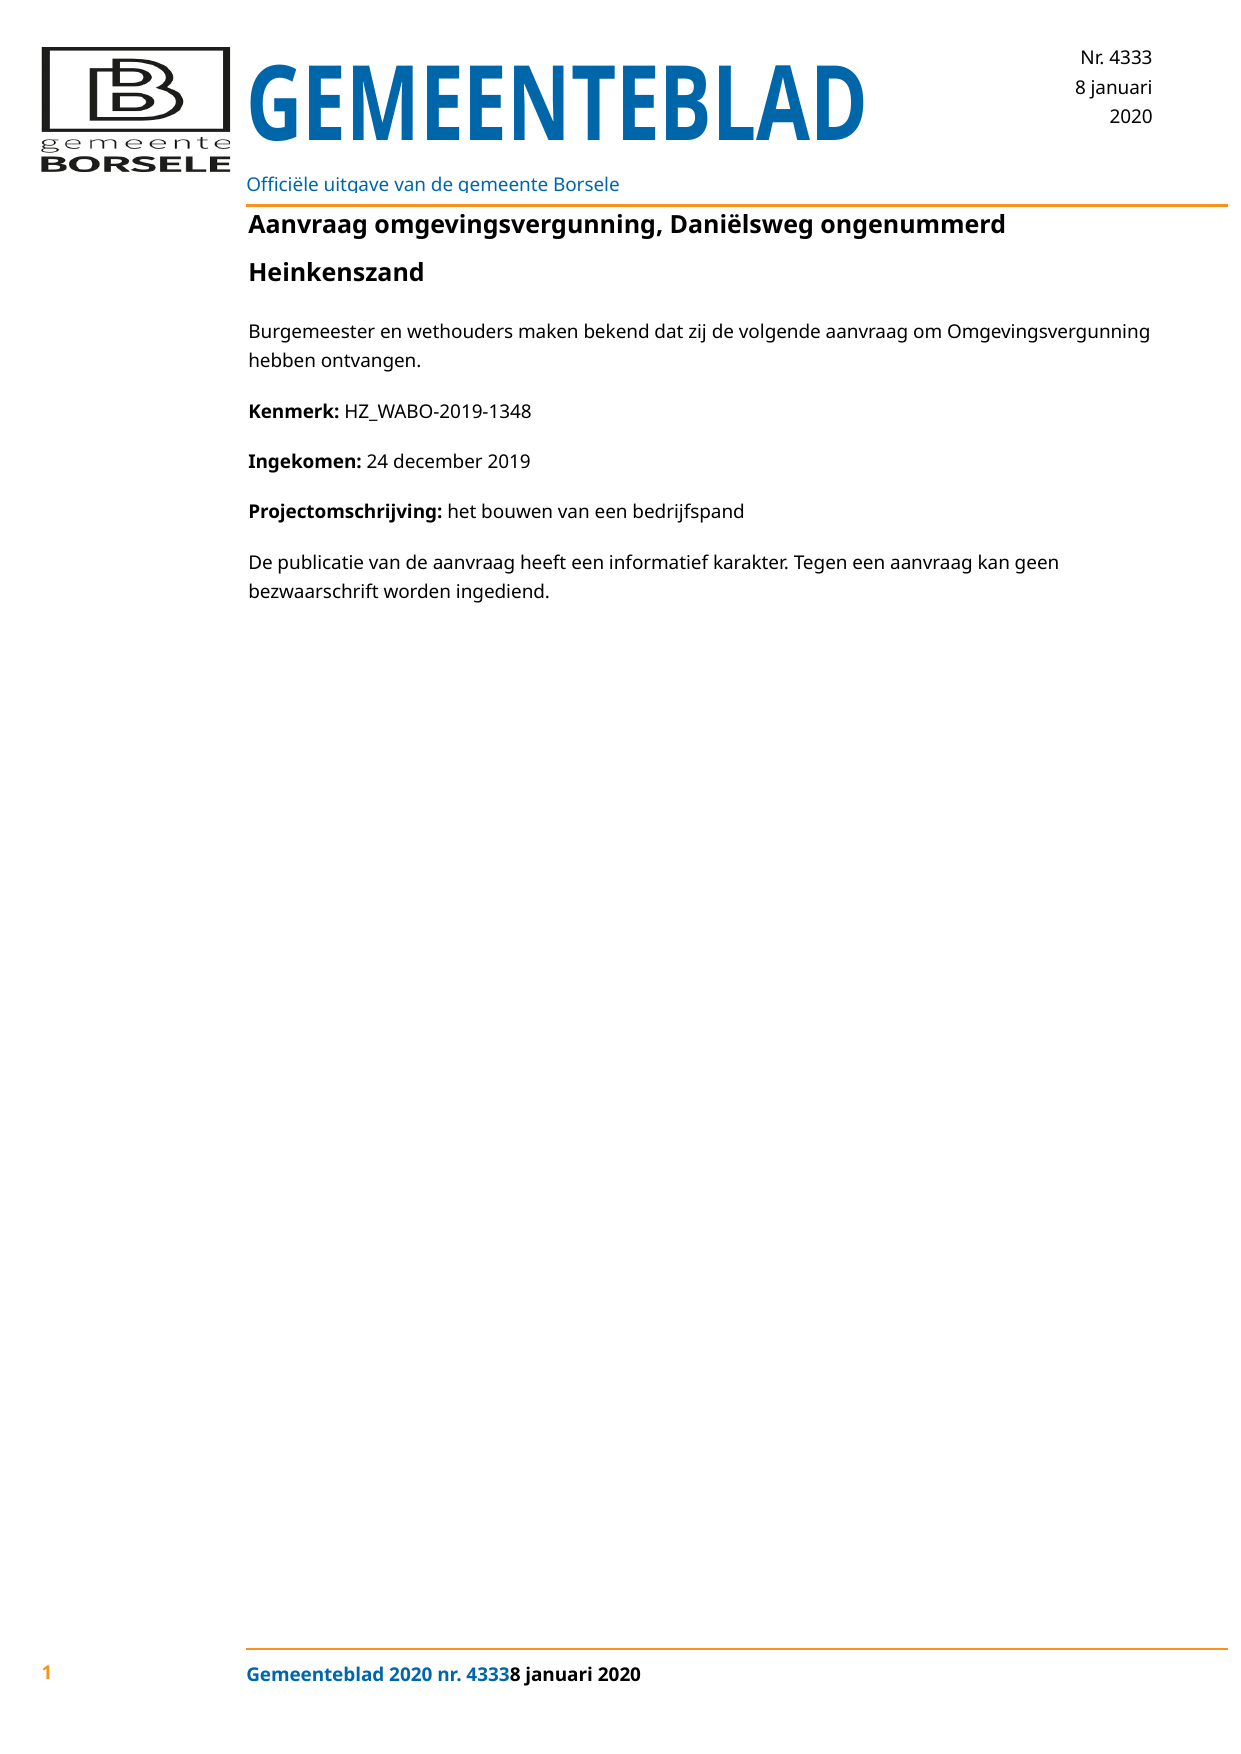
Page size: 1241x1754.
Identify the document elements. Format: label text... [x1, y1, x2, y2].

text Aanvraag omgevingsvergunning, Daniëlsweg ongenummerd Heinkenszand [248, 207, 1152, 288]
text Projectomschrijving: het bouwen van een bedrijfspand [248, 499, 1152, 524]
text Ingekomen: 24 december 2019 [248, 448, 1152, 474]
picture [41, 47, 231, 172]
text Burgemeester en wethouders maken bekend dat zij de volgende aanvraag om Omgevingsvergunning hebben ontvangen. [248, 318, 1152, 373]
text De publicatie van de aanvraag heeft een informatief karakter. Tegen een aanvraag kan geen bezwaarschrift worden ingediend. [248, 549, 1152, 604]
text Kenmerk: HZ_WABO-2019-1348 [248, 398, 1152, 424]
